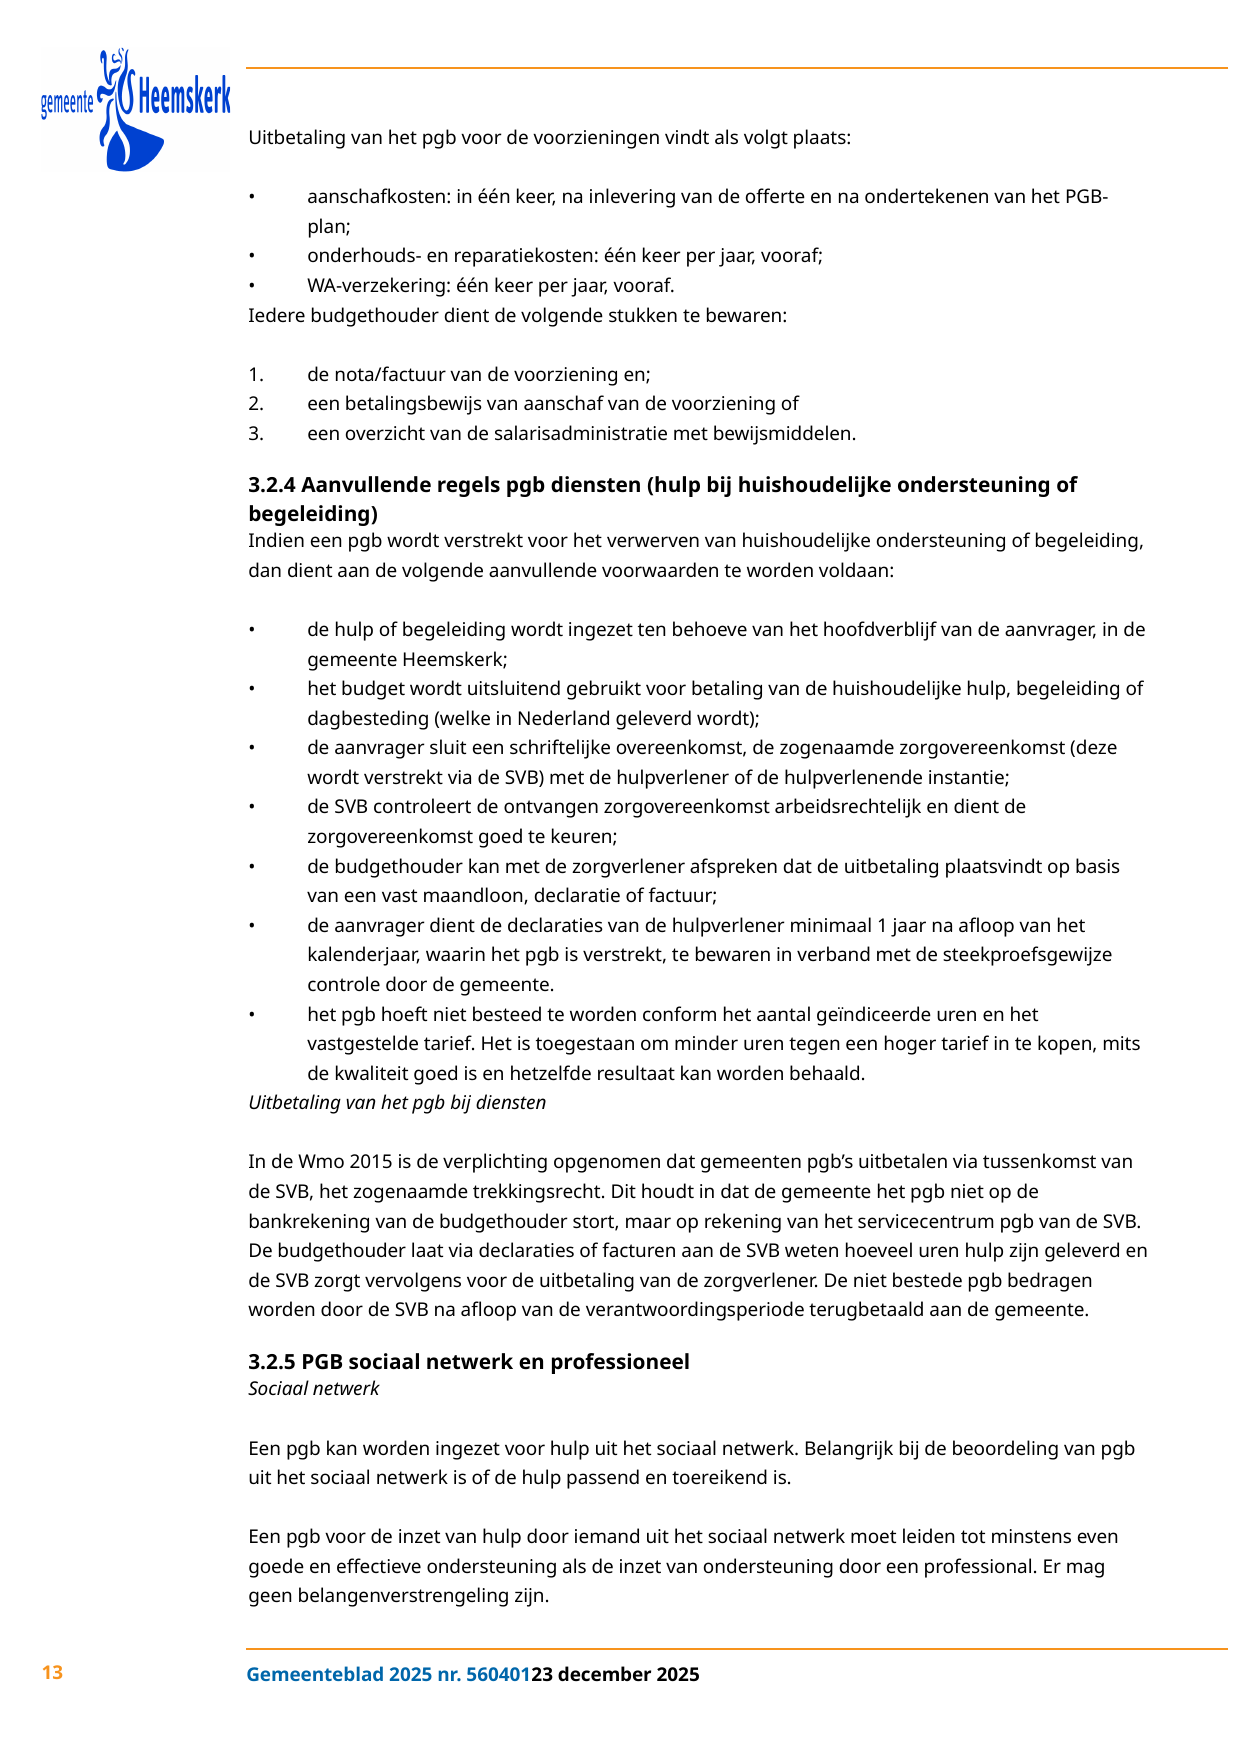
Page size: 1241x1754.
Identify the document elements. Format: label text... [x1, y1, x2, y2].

list de budgethouder kan met de zorgverlener afspreken dat de uitbetaling plaatsvindt op basis van een vast maandloon, declaratie of factuur; [248, 853, 1152, 908]
text 3.2.4 Aanvullende regels pgb diensten (hulp bij huishoudelijke ondersteuning of begeleiding) [248, 471, 1152, 527]
text Uitbetaling van het pgb bij diensten [248, 1089, 1152, 1115]
list een betalingsbewijs van aanschaf van de voorziening of [248, 391, 1152, 416]
text Uitbetaling van het pgb voor de voorzieningen vindt als volgt plaats: [248, 124, 1152, 150]
list het pgb hoeft niet besteed te worden conform het aantal geïndiceerde uren en het vastgestelde tarief. Het is toegestaan om minder uren tegen een hoger tarief in te kopen, mits de kwaliteit goed is en hetzelfde resultaat kan worden behaald. [248, 1001, 1152, 1086]
text Indien een pgb wordt verstrekt voor het verwerven van huishoudelijke ondersteuning of begeleiding, dan dient aan de volgende aanvullende voorwaarden te worden voldaan: [248, 527, 1152, 583]
list de nota/factuur van de voorziening en; [248, 361, 1152, 387]
list de hulp of begeleiding wordt ingezet ten behoeve van het hoofdverblijf van de aanvrager, in de gemeente Heemskerk; [248, 616, 1152, 672]
list onderhouds- en reparatiekosten: één keer per jaar, vooraf; [248, 243, 1152, 268]
text Een pgb voor de inzet van hulp door iemand uit het sociaal netwerk moet leiden tot minstens even goede en effectieve ondersteuning als de inzet van ondersteuning door een professional. Er mag geen belangenverstrengeling zijn. [248, 1523, 1152, 1608]
list de SVB controleert de ontvangen zorgovereenkomst arbeidsrechtelijk en dient de zorgovereenkomst goed te keuren; [248, 794, 1152, 849]
picture [41, 47, 231, 172]
text In de Wmo 2015 is de verplichting opgenomen dat gemeenten pgb’s uitbetalen via tussenkomst van de SVB, het zogenaamde trekkingsrecht. Dit houdt in dat de gemeente het pgb niet op de bankrekening van de budgethouder stort, maar op rekening van het servicecentrum pgb van de SVB. De budgethouder laat via declaraties of facturen aan de SVB weten hoeveel uren hulp zijn geleverd en de SVB zorgt vervolgens voor de uitbetaling van de zorgverlener. De niet bestede pgb bedragen worden door de SVB na afloop van de verantwoordingsperiode terugbetaald aan de gemeente. [248, 1149, 1152, 1322]
text Een pgb kan worden ingezet voor hulp uit het sociaal netwerk. Belangrijk bij de beoordeling van pgb uit het sociaal netwerk is of de hulp passend en toereikend is. [248, 1435, 1152, 1490]
list de aanvrager dient de declaraties van de hulpverlener minimaal 1 jaar na afloop van het kalenderjaar, waarin het pgb is verstrekt, te bewaren in verband met de steekproefsgewijze controle door de gemeente. [248, 912, 1152, 997]
text 3.2.5 PGB sociaal netwerk en professioneel [248, 1347, 1152, 1376]
list aanschafkosten: in één keer, na inlevering van de offerte en na ondertekenen van het PGB-plan; [248, 183, 1152, 239]
text Iedere budgethouder dient de volgende stukken te bewaren: [248, 302, 1152, 328]
text Sociaal netwerk [248, 1376, 1152, 1401]
list een overzicht van de salarisadministratie met bewijsmiddelen. [248, 420, 1152, 446]
list het budget wordt uitsluitend gebruikt voor betaling van de huishoudelijke hulp, begeleiding of dagbesteding (welke in Nederland geleverd wordt); [248, 675, 1152, 731]
list WA-verzekering: één keer per jaar, vooraf. [248, 272, 1152, 298]
list de aanvrager sluit een schriftelijke overeenkomst, de zogenaamde zorgovereenkomst (deze wordt verstrekt via de SVB) met de hulpverlener of de hulpverlenende instantie; [248, 734, 1152, 790]
